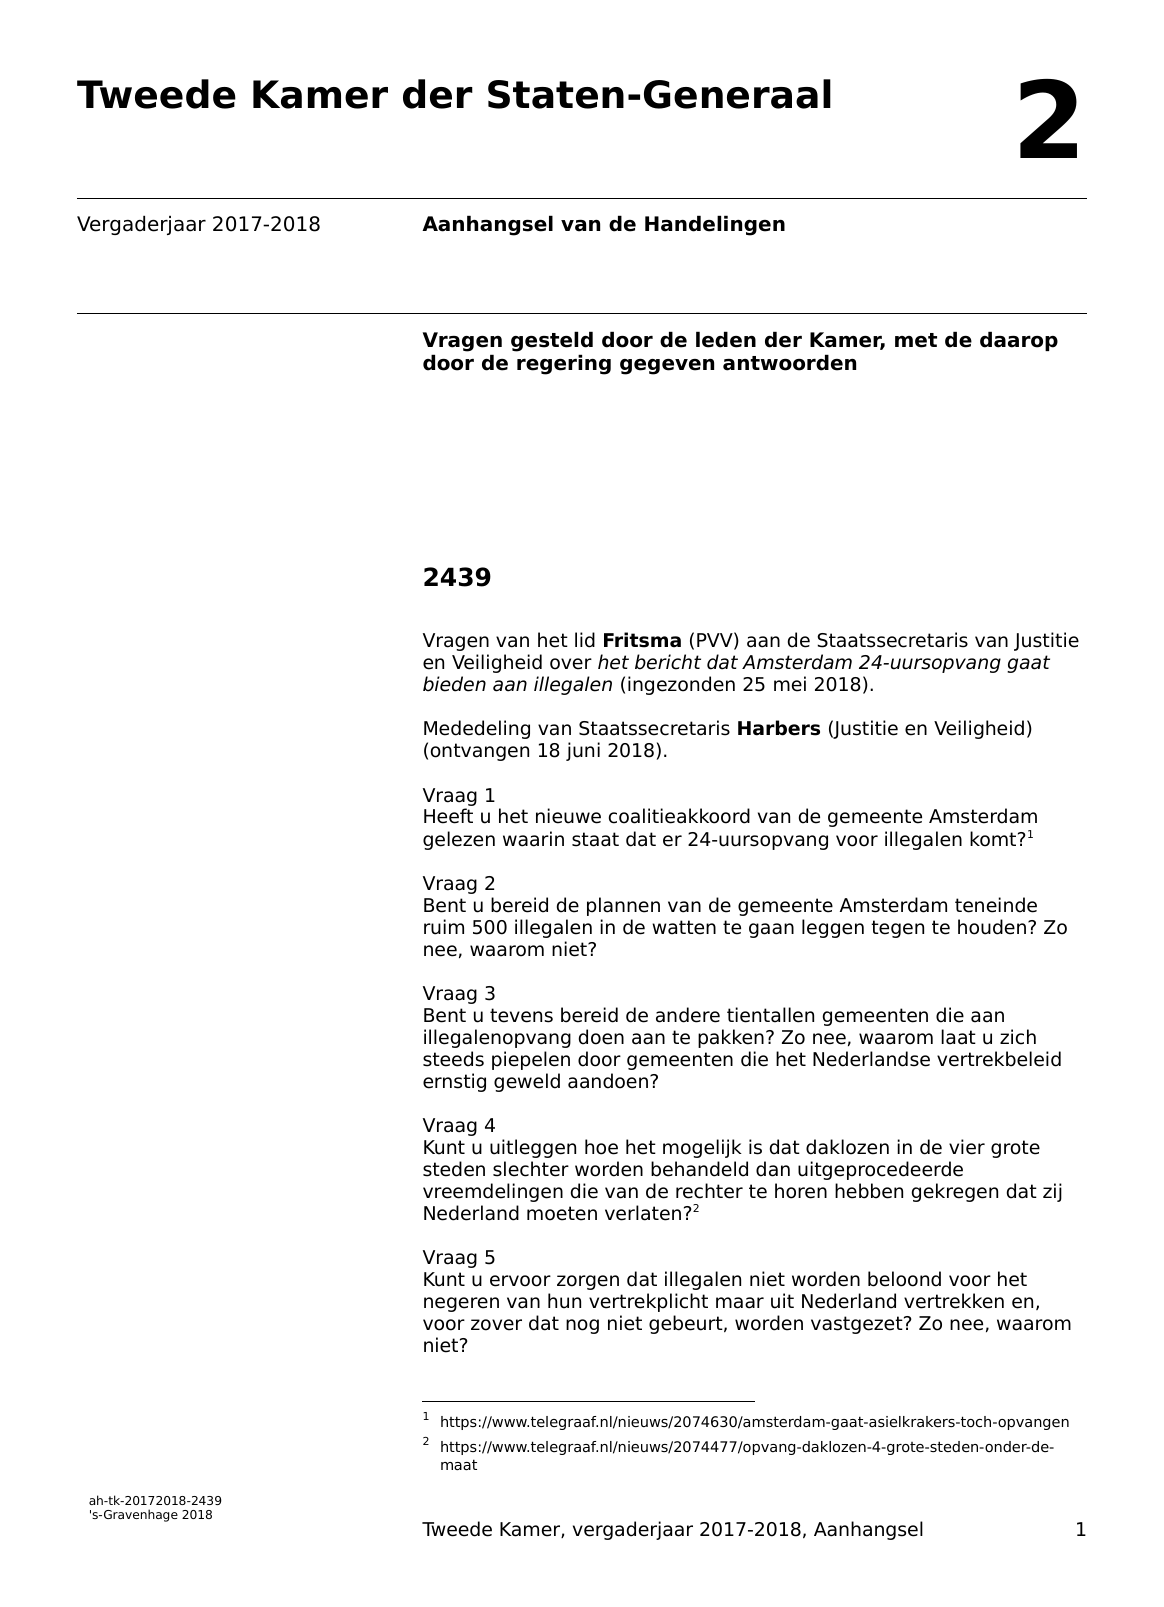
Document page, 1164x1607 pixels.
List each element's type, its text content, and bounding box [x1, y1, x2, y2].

table_cell Aanhangsel van de Handelingen [422, 199, 1087, 313]
table_cell Vergaderjaar 2017-2018 [77, 199, 422, 313]
text Mededeling van Staatssecretaris Harbers (Justitie en Veiligheid) (ontvangen 18 juni 2018). [422, 718, 1087, 762]
text Kunt u uitleggen hoe het mogelijk is dat daklozen in de vier grote steden slechter worden behandeld dan uitgeprocedeerde vreemdelingen die van de rechter te horen hebben gekregen dat zij Nederland moeten verlaten? [422, 1137, 1087, 1225]
text 2439 [422, 563, 1087, 592]
text ah-tk-20172018-2439 [88, 1494, 323, 1508]
text Vraag 2 [422, 873, 1087, 894]
text Vraag 4 [422, 1115, 1087, 1137]
table_cell Vragen gesteld door de leden der Kamer, met de daarop door de regering gegeven antwoorden [422, 314, 1087, 375]
text Bent u bereid de plannen van de gemeente Amsterdam teneinde ruim 500 illegalen in de watten te gaan leggen tegen te houden? Zo nee, waarom niet? [422, 894, 1087, 961]
table_cell [77, 314, 422, 375]
text Bent u tevens bereid de andere tientallen gemeenten die aan illegalenopvang doen aan te pakken? Zo nee, waarom laat u zich steeds piepelen door gemeenten die het Nederlandse vertrekbeleid ernstig geweld aandoen? [422, 1005, 1087, 1093]
text Vraag 5 [422, 1247, 1087, 1269]
text Vraag 3 [422, 983, 1087, 1005]
text Vragen van het lid Fritsma (PVV) aan de Staatssecretaris van Justitie en Veiligheid over het bericht dat Amsterdam 24-uursopvang gaat bieden aan illegalen (ingezonden 25 mei 2018). [422, 630, 1087, 696]
text Heeft u het nieuwe coalitieakkoord van de gemeente Amsterdam gelezen waarin staat dat er 24-uursopvang voor illegalen komt? [422, 806, 1087, 850]
text https://www.telegraaf.nl/nieuws/2074630/amsterdam-gaat-asielkrakers-toch-opvangen [422, 1410, 1087, 1432]
text https://www.telegraaf.nl/nieuws/2074477/opvang-daklozen-4-grote-steden-onder-de-maat [422, 1435, 1087, 1474]
text 's-Gravenhage 2018 [88, 1508, 323, 1522]
table_header 2 [886, 59, 1087, 198]
text Vraag 1 [422, 784, 1087, 806]
text Kunt u ervoor zorgen dat illegalen niet worden beloond voor het negeren van hun vertrekplicht maar uit Nederland vertrekken en, voor zover dat nog niet gebeurt, worden vastgezet? Zo nee, waarom niet? [422, 1269, 1087, 1357]
table_header Tweede Kamer der Staten-Generaal [77, 59, 886, 198]
